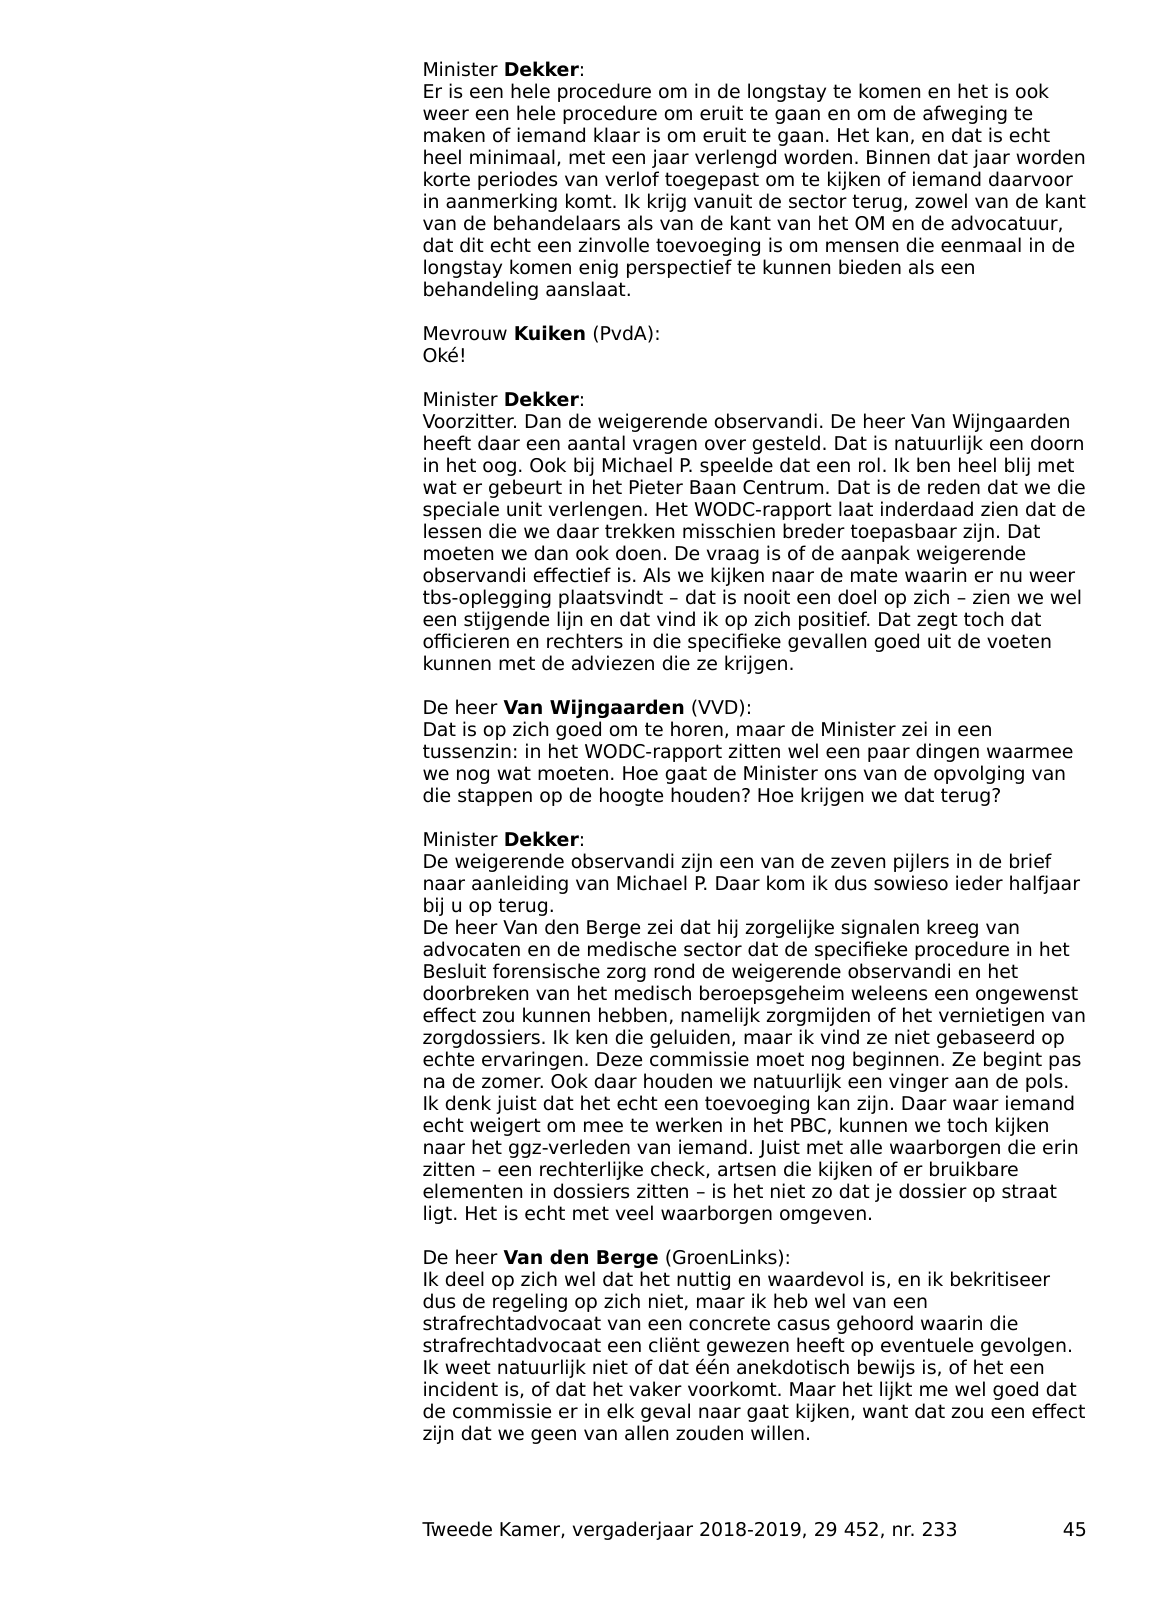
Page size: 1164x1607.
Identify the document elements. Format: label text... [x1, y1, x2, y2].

text Mevrouw Kuiken (PvdA): [422, 323, 1087, 345]
text De heer Van den Berge zei dat hij zorgelijke signalen kreeg van advocaten en de medische sector dat de specifieke procedure in het Besluit forensische zorg rond de weigerende observandi en het doorbreken van het medisch beroepsgeheim weleens een ongewenst effect zou kunnen hebben, namelijk zorgmijden of het vernietigen van zorgdossiers. Ik ken die geluiden, maar ik vind ze niet gebaseerd op echte ervaringen. Deze commissie moet nog beginnen. Ze begint pas na de zomer. Ook daar houden we natuurlijk een vinger aan de pols. Ik denk juist dat het echt een toevoeging kan zijn. Daar waar iemand echt weigert om mee te werken in het PBC, kunnen we toch kijken naar het ggz-verleden van iemand. Juist met alle waarborgen die erin zitten – een rechterlijke check, artsen die kijken of er bruikbare elementen in dossiers zitten – is het niet zo dat je dossier op straat ligt. Het is echt met veel waarborgen omgeven. [422, 917, 1087, 1225]
text De heer Van Wijngaarden (VVD): [422, 697, 1087, 719]
text Er is een hele procedure om in de longstay te komen en het is ook weer een hele procedure om eruit te gaan en om de afweging te maken of iemand klaar is om eruit te gaan. Het kan, en dat is echt heel minimaal, met een jaar verlengd worden. Binnen dat jaar worden korte periodes van verlof toegepast om te kijken of iemand daarvoor in aanmerking komt. Ik krijg vanuit de sector terug, zowel van de kant van de behandelaars als van de kant van het OM en de advocatuur, dat dit echt een zinvolle toevoeging is om mensen die eenmaal in de longstay komen enig perspectief te kunnen bieden als een behandeling aanslaat. [422, 81, 1087, 301]
text Ik deel op zich wel dat het nuttig en waardevol is, en ik bekritiseer dus de regeling op zich niet, maar ik heb wel van een strafrechtadvocaat van een concrete casus gehoord waarin die strafrechtadvocaat een cliënt gewezen heeft op eventuele gevolgen. Ik weet natuurlijk niet of dat één anekdotisch bewijs is, of het een incident is, of dat het vaker voorkomt. Maar het lijkt me wel goed dat de commissie er in elk geval naar gaat kijken, want dat zou een effect zijn dat we geen van allen zouden willen. [422, 1269, 1087, 1445]
text De weigerende observandi zijn een van de zeven pijlers in de brief naar aanleiding van Michael P. Daar kom ik dus sowieso ieder halfjaar bij u op terug. [422, 851, 1087, 917]
text Dat is op zich goed om te horen, maar de Minister zei in een tussenzin: in het WODC-rapport zitten wel een paar dingen waarmee we nog wat moeten. Hoe gaat de Minister ons van de opvolging van die stappen op de hoogte houden? Hoe krijgen we dat terug? [422, 719, 1087, 807]
text Minister Dekker: [422, 829, 1087, 851]
text Oké! [422, 345, 1087, 367]
text Minister Dekker: [422, 389, 1087, 411]
text De heer Van den Berge (GroenLinks): [422, 1247, 1087, 1269]
text Voorzitter. Dan de weigerende observandi. De heer Van Wijngaarden heeft daar een aantal vragen over gesteld. Dat is natuurlijk een doorn in het oog. Ook bij Michael P. speelde dat een rol. Ik ben heel blij met wat er gebeurt in het Pieter Baan Centrum. Dat is de reden dat we die speciale unit verlengen. Het WODC-rapport laat inderdaad zien dat de lessen die we daar trekken misschien breder toepasbaar zijn. Dat moeten we dan ook doen. De vraag is of de aanpak weigerende observandi effectief is. Als we kijken naar de mate waarin er nu weer tbs-oplegging plaatsvindt – dat is nooit een doel op zich – zien we wel een stijgende lijn en dat vind ik op zich positief. Dat zegt toch dat officieren en rechters in die specifieke gevallen goed uit de voeten kunnen met de adviezen die ze krijgen. [422, 411, 1087, 675]
text Minister Dekker: [422, 59, 1087, 81]
